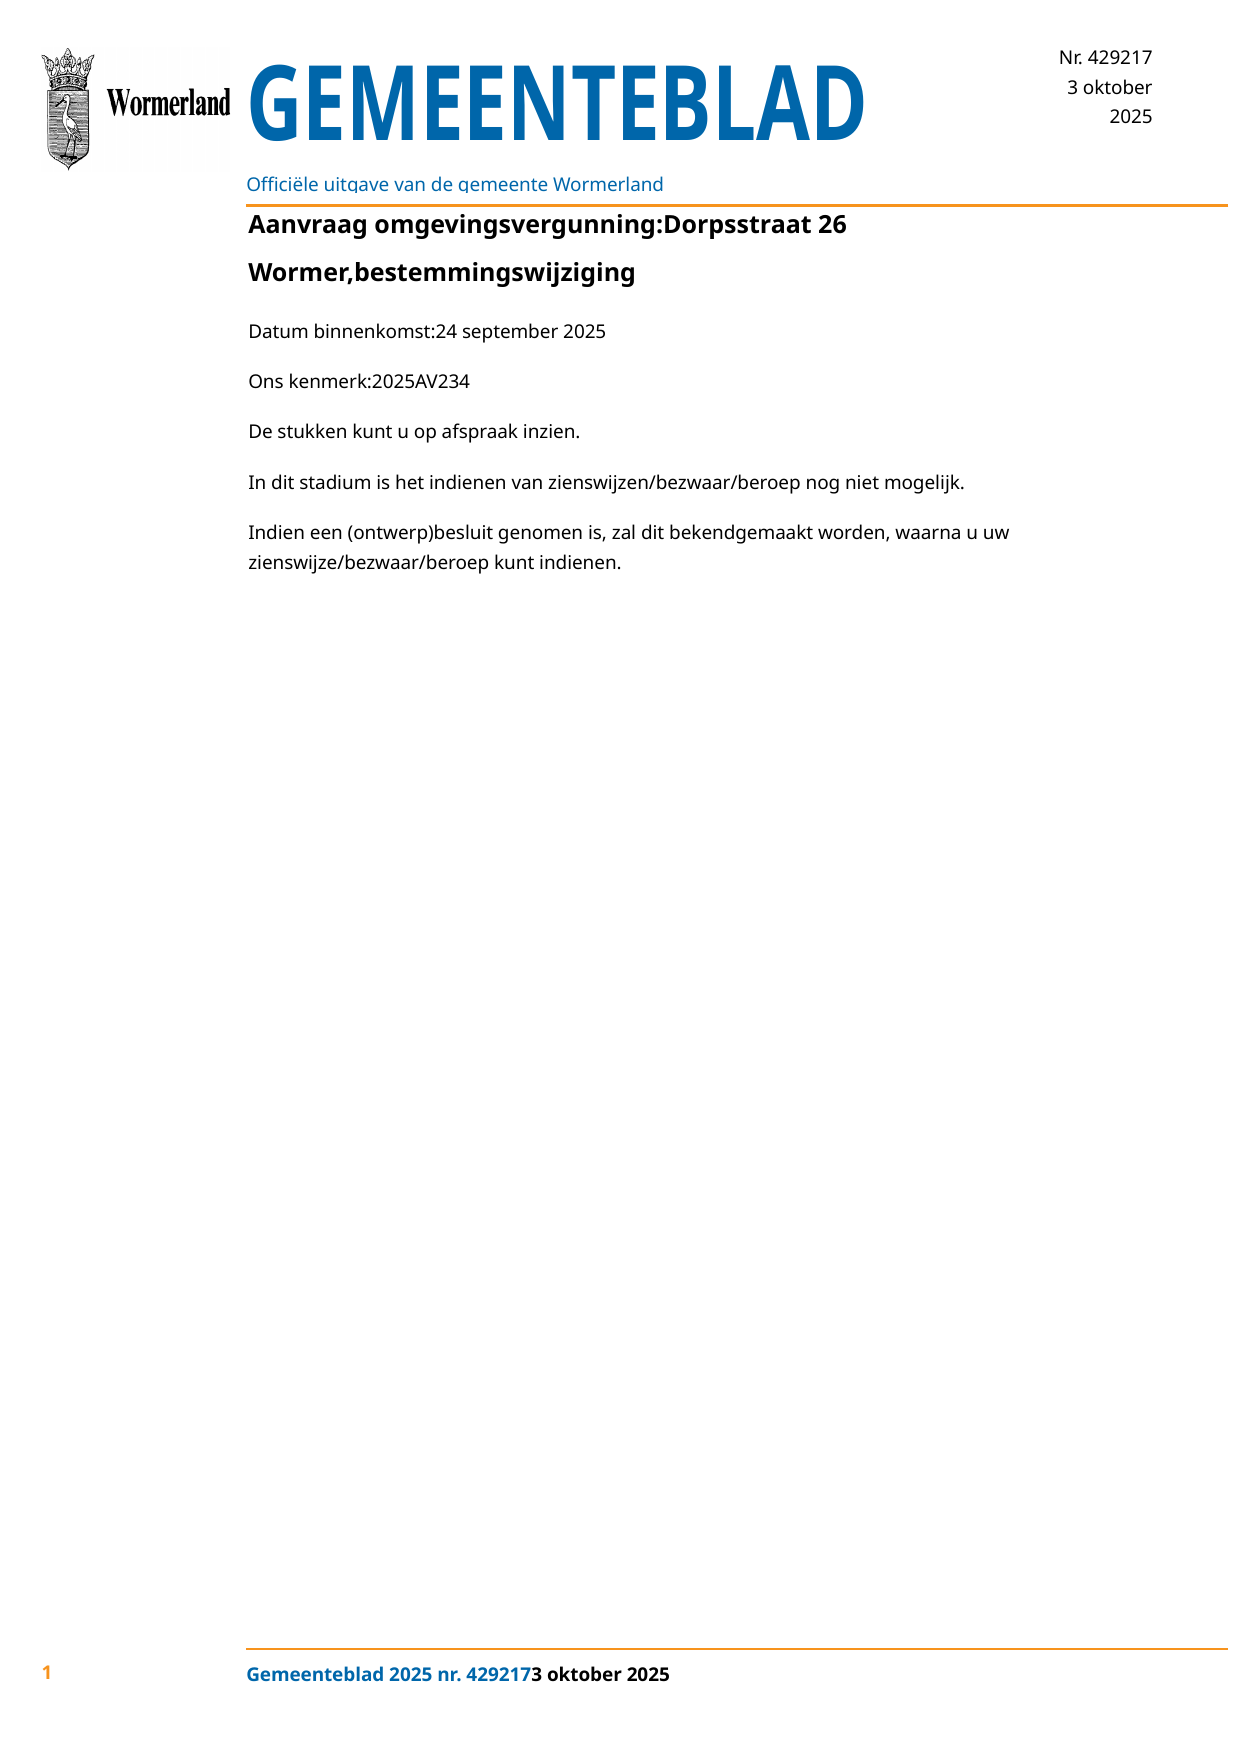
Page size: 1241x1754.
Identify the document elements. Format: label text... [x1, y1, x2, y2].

text Datum binnenkomst:24 september 2025 [248, 318, 1152, 344]
text Ons kenmerk:2025AV234 [248, 368, 1152, 394]
text De stukken kunt u op afspraak inzien. [248, 419, 1152, 444]
text Aanvraag omgevingsvergunning:Dorpsstraat 26 Wormer,bestemmingswijziging [248, 207, 1152, 288]
text In dit stadium is het indienen van zienswijzen/bezwaar/beroep nog niet mogelijk. [248, 469, 1152, 495]
text Indien een (ontwerp)besluit genomen is, zal dit bekendgemaakt worden, waarna u uw zienswijze/bezwaar/beroep kunt indienen. [248, 519, 1152, 575]
picture [41, 47, 231, 172]
